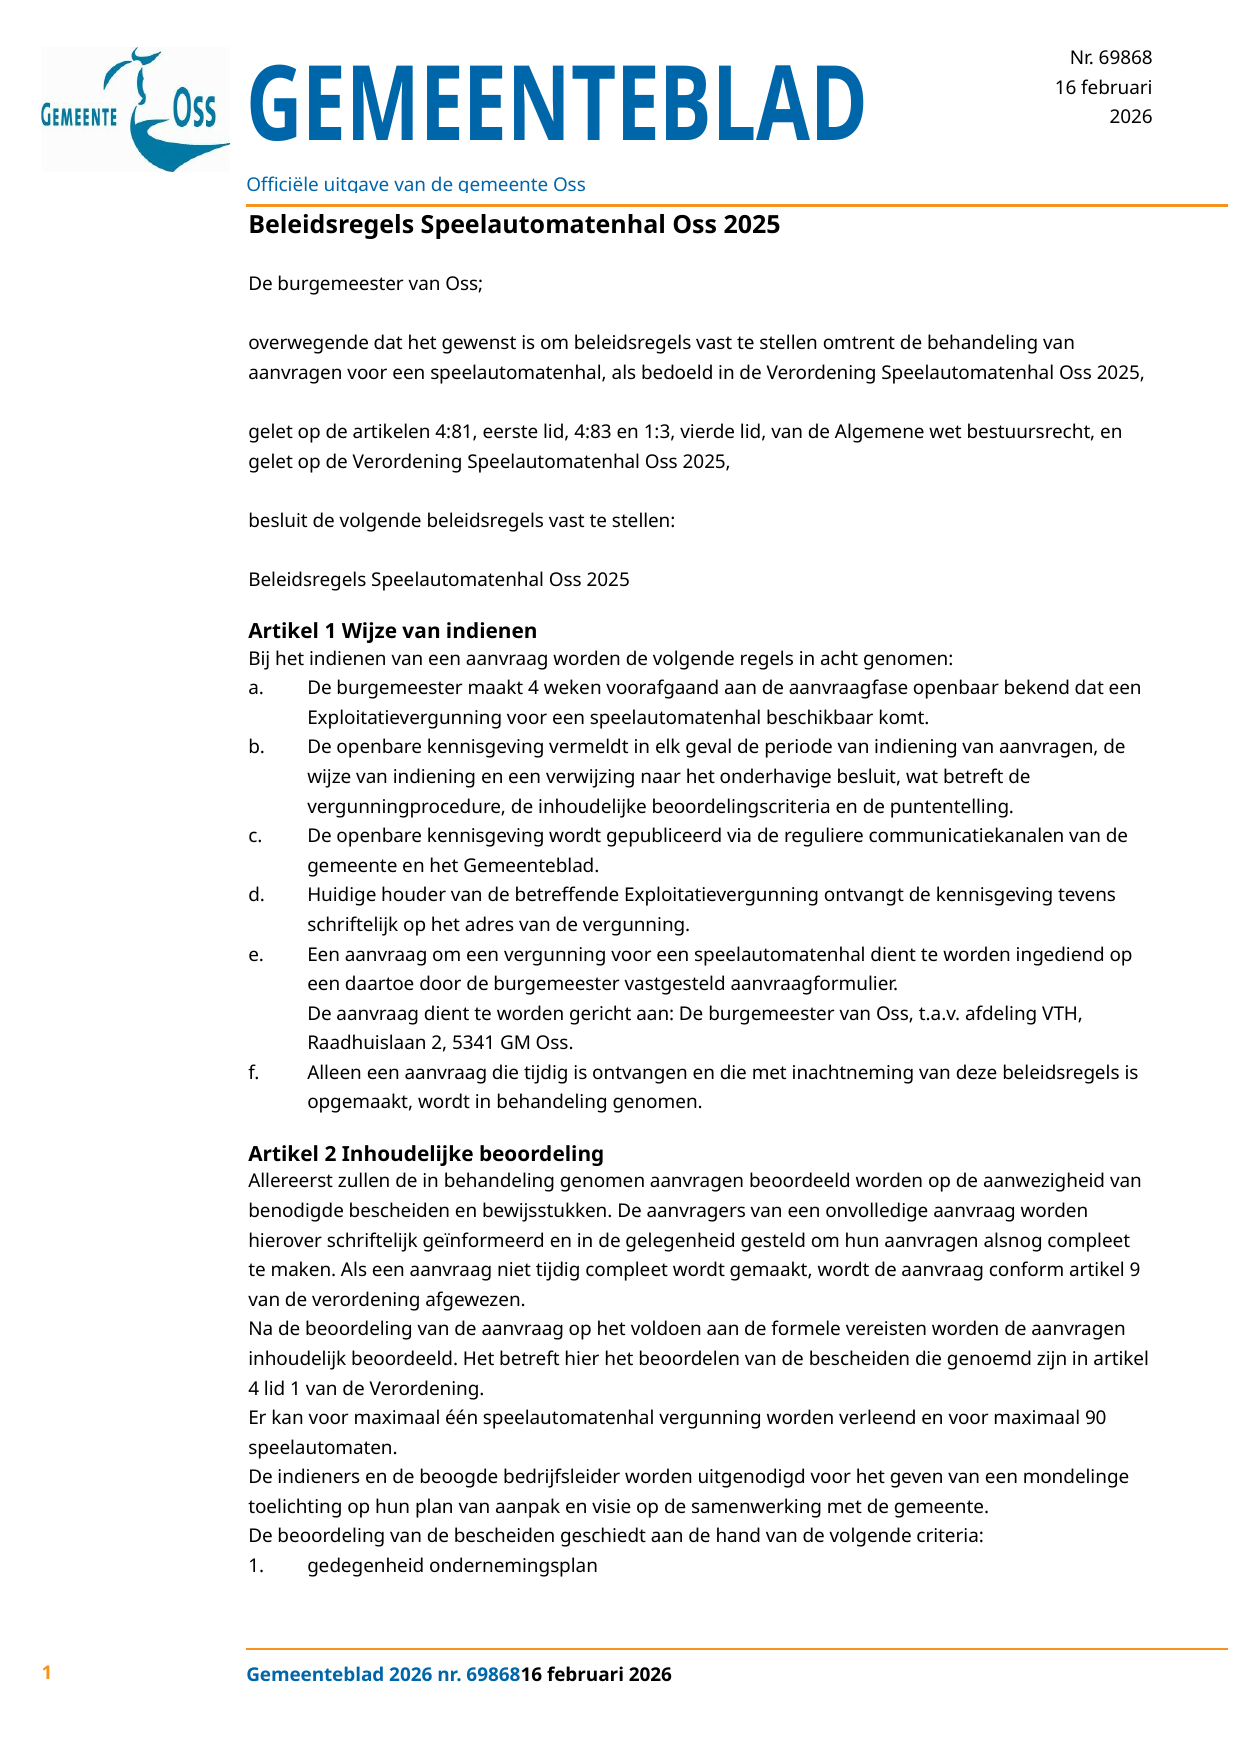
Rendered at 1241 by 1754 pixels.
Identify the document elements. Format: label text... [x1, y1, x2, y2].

text Artikel 1 Wijze van indienen [248, 617, 1152, 645]
text De indieners en de beoogde bedrijfsleider worden uitgenodigd voor het geven van een mondelinge toelichting op hun plan van aanpak en visie op de samenwerking met de gemeente. [248, 1463, 1152, 1519]
list gedegenheid ondernemingsplan [248, 1552, 1152, 1578]
list De burgemeester maakt 4 weken voorafgaand aan de aanvraagfase openbaar bekend dat een Exploitatievergunning voor een speelautomatenhal beschikbaar komt. [248, 674, 1152, 730]
list De openbare kennisgeving wordt gepubliceerd via de reguliere communicatiekanalen van de gemeente en het Gemeenteblad. [248, 822, 1152, 878]
list De aanvraag dient te worden gericht aan: De burgemeester van Oss, t.a.v. afdeling VTH, Raadhuislaan 2, 5341 GM Oss. [248, 1000, 1152, 1055]
text De beoordeling van de bescheiden geschiedt aan de hand van de volgende criteria: [248, 1523, 1152, 1548]
list Huidige houder van de betreffende Exploitatievergunning ontvangt de kennisgeving tevens schriftelijk op het adres van de vergunning. [248, 882, 1152, 937]
list Een aanvraag om een vergunning voor een speelautomatenhal dient te worden ingediend op een daartoe door de burgemeester vastgesteld aanvraagformulier. [248, 941, 1152, 996]
text Bij het indienen van een aanvraag worden de volgende regels in acht genomen: [248, 645, 1152, 671]
text overwegende dat het gewenst is om beleidsregels vast te stellen omtrent de behandeling van aanvragen voor een speelautomatenhal, als bedoeld in de Verordening Speelautomatenhal Oss 2025, [248, 329, 1152, 385]
list De openbare kennisgeving vermeldt in elk geval de periode van indiening van aanvragen, de wijze van indiening en een verwijzing naar het onderhavige besluit, wat betreft de vergunningprocedure, de inhoudelijke beoordelingscriteria en de puntentelling. [248, 734, 1152, 819]
list Alleen een aanvraag die tijdig is ontvangen en die met inachtneming van deze beleidsregels is opgemaakt, wordt in behandeling genomen. [248, 1059, 1152, 1114]
text besluit de volgende beleidsregels vast te stellen: [248, 507, 1152, 533]
text Artikel 2 Inhoudelijke beoordeling [248, 1139, 1152, 1168]
text Beleidsregels Speelautomatenhal Oss 2025 [248, 207, 1152, 241]
text Er kan voor maximaal één speelautomatenhal vergunning worden verleend en voor maximaal 90 speelautomaten. [248, 1404, 1152, 1459]
text Allereerst zullen de in behandeling genomen aanvragen beoordeeld worden op de aanwezigheid van benodigde bescheiden en bewijsstukken. De aanvragers van een onvolledige aanvraag worden hierover schriftelijk geïnformeerd en in de gelegenheid gesteld om hun aanvragen alsnog compleet te maken. Als een aanvraag niet tijdig compleet wordt gemaakt, wordt de aanvraag conform artikel 9 van de verordening afgewezen. [248, 1168, 1152, 1312]
text Beleidsregels Speelautomatenhal Oss 2025 [248, 566, 1152, 592]
picture [41, 47, 231, 172]
text gelet op de artikelen 4:81, eerste lid, 4:83 en 1:3, vierde lid, van de Algemene wet bestuursrecht, en gelet op de Verordening Speelautomatenhal Oss 2025, [248, 418, 1152, 473]
text Na de beoordeling van de aanvraag op het voldoen aan de formele vereisten worden de aanvragen inhoudelijk beoordeeld. Het betreft hier het beoordelen van de bescheiden die genoemd zijn in artikel 4 lid 1 van de Verordening. [248, 1316, 1152, 1400]
text De burgemeester van Oss; [248, 270, 1152, 296]
